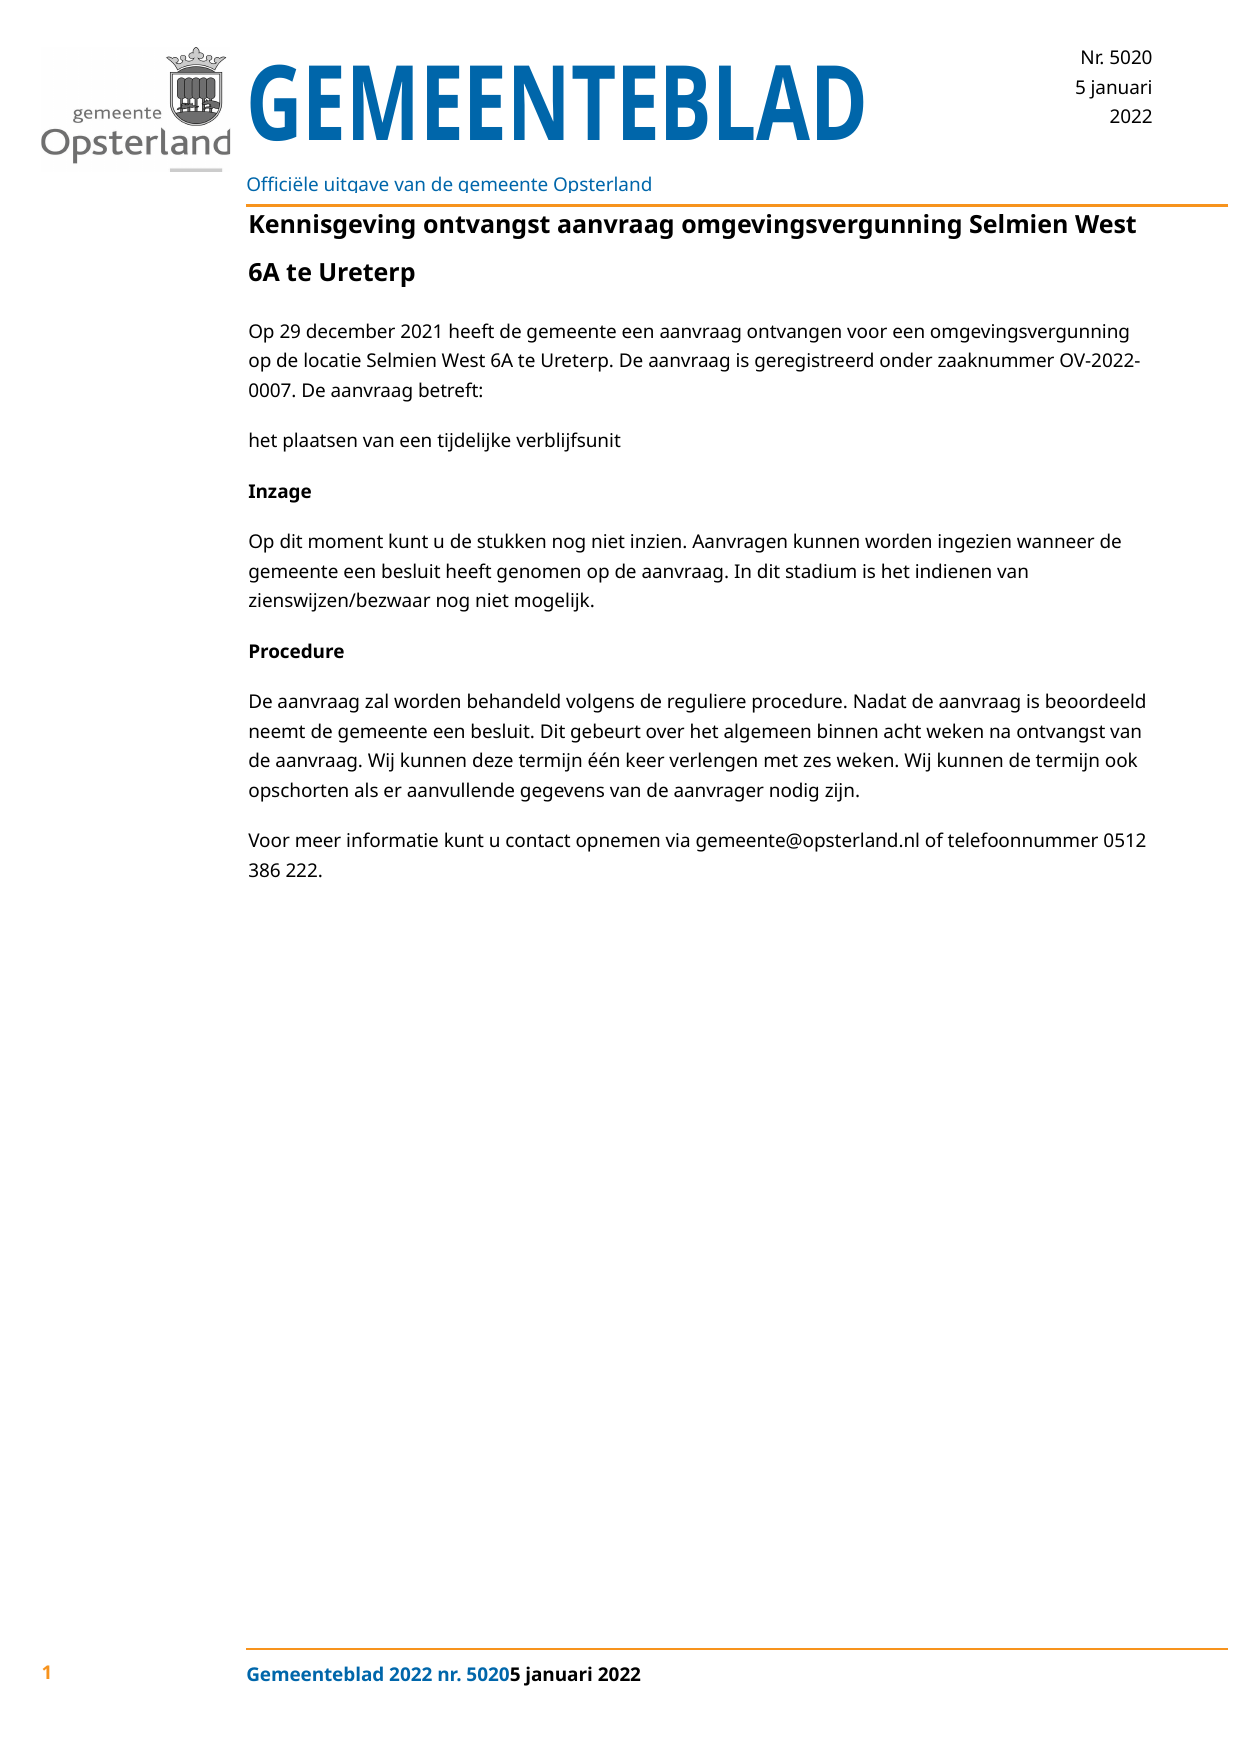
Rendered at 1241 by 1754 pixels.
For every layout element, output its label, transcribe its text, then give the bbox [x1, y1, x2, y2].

text Op dit moment kunt u de stukken nog niet inzien. Aanvragen kunnen worden ingezien wanneer de gemeente een besluit heeft genomen op de aanvraag. In dit stadium is het indienen van zienswijzen/bezwaar nog niet mogelijk. [248, 528, 1152, 613]
text Op 29 december 2021 heeft de gemeente een aanvraag ontvangen voor een omgevingsvergunning op de locatie Selmien West 6A te Ureterp. De aanvraag is geregistreerd onder zaaknummer OV-2022-0007. De aanvraag betreft: [248, 318, 1152, 403]
picture [41, 47, 231, 172]
text Inzage [248, 478, 1152, 504]
text het plaatsen van een tijdelijke verblijfsunit [248, 427, 1152, 453]
text De aanvraag zal worden behandeld volgens de reguliere procedure. Nadat de aanvraag is beoordeeld neemt de gemeente een besluit. Dit gebeurt over het algemeen binnen acht weken na ontvangst van de aanvraag. Wij kunnen deze termijn één keer verlengen met zes weken. Wij kunnen de termijn ook opschorten als er aanvullende gegevens van de aanvrager nodig zijn. [248, 688, 1152, 803]
text Voor meer informatie kunt u contact opnemen via gemeente@opsterland.nl of telefoonnummer 0512 386 222. [248, 827, 1152, 883]
text Kennisgeving ontvangst aanvraag omgevingsvergunning Selmien West 6A te Ureterp [248, 207, 1152, 288]
text Procedure [248, 638, 1152, 664]
